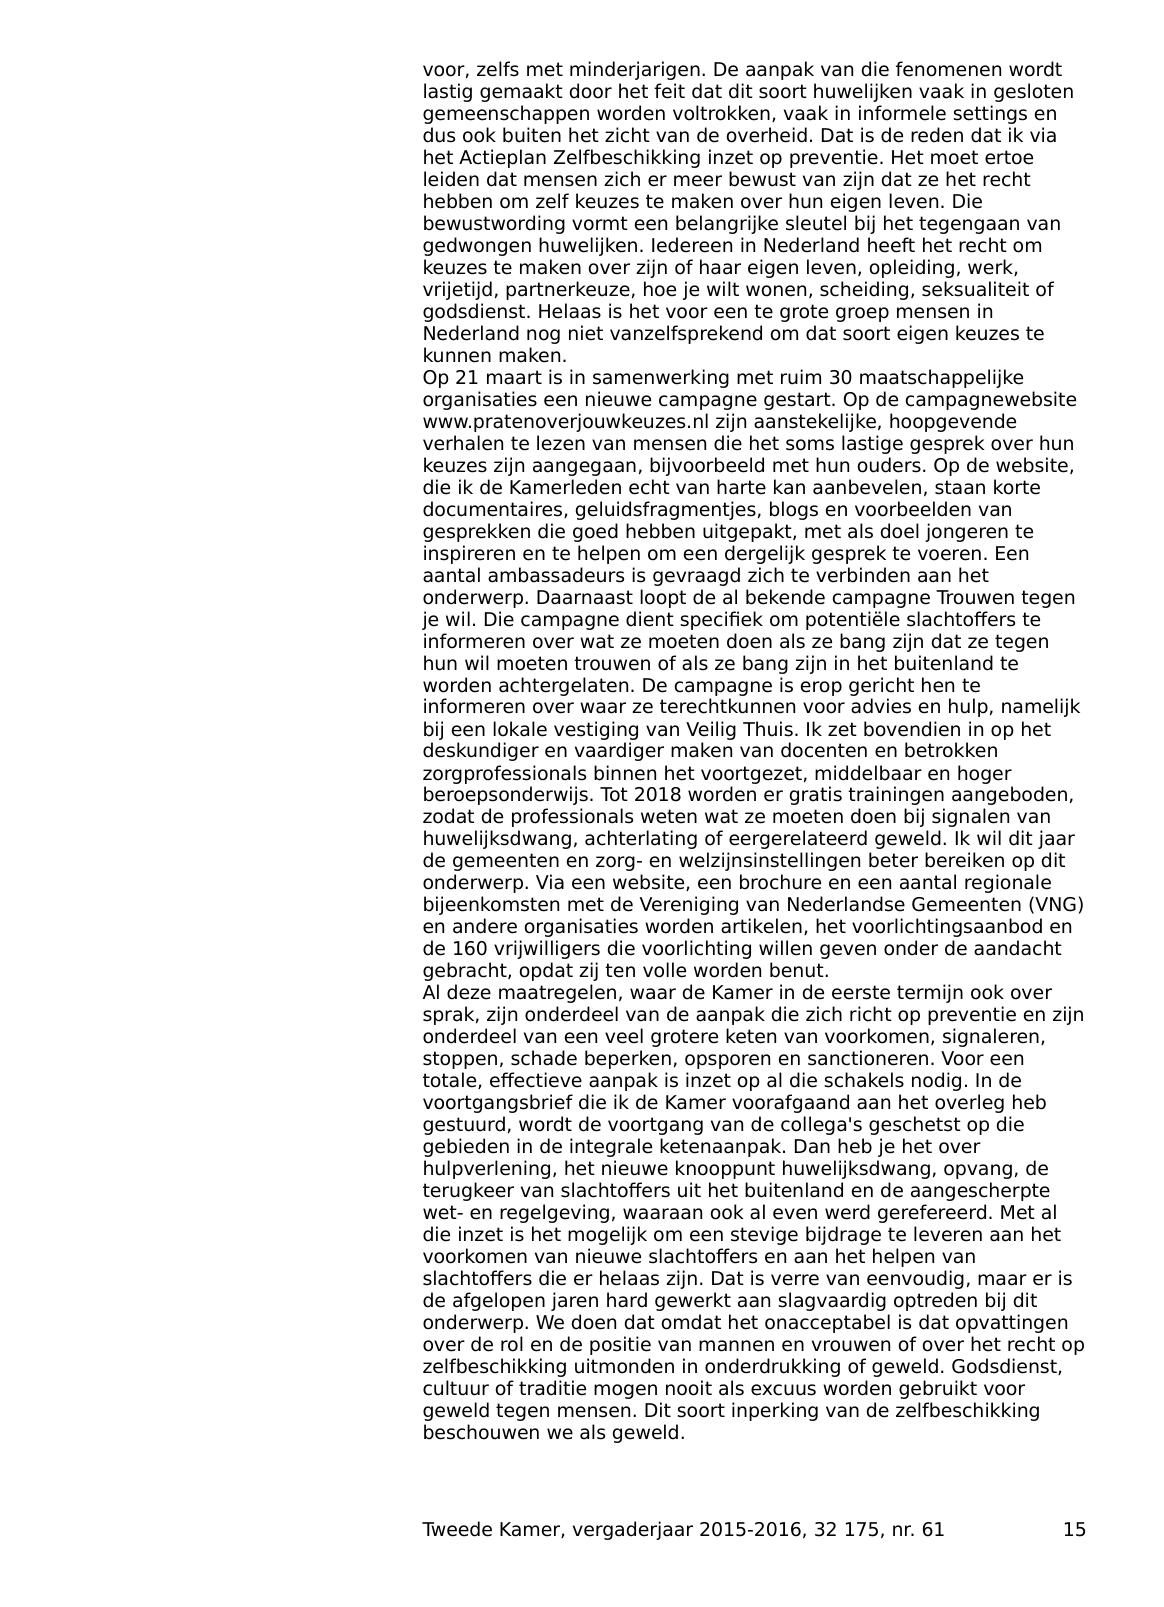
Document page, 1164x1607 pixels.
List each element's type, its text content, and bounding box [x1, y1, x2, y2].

text voor, zelfs met minderjarigen. De aanpak van die fenomenen wordt lastig gemaakt door het feit dat dit soort huwelijken vaak in gesloten gemeenschappen worden voltrokken, vaak in informele settings en dus ook buiten het zicht van de overheid. Dat is de reden dat ik via het Actieplan Zelfbeschikking inzet op preventie. Het moet ertoe leiden dat mensen zich er meer bewust van zijn dat ze het recht hebben om zelf keuzes te maken over hun eigen leven. Die bewustwording vormt een belangrijke sleutel bij het tegengaan van gedwongen huwelijken. Iedereen in Nederland heeft het recht om keuzes te maken over zijn of haar eigen leven, opleiding, werk, vrijetijd, partnerkeuze, hoe je wilt wonen, scheiding, seksualiteit of godsdienst. Helaas is het voor een te grote groep mensen in Nederland nog niet vanzelfsprekend om dat soort eigen keuzes te kunnen maken. [422, 59, 1087, 367]
text Op 21 maart is in samenwerking met ruim 30 maatschappelijke organisaties een nieuwe campagne gestart. Op de campagnewebsite www.pratenoverjouwkeuzes.nl zijn aanstekelijke, hoopgevende verhalen te lezen van mensen die het soms lastige gesprek over hun keuzes zijn aangegaan, bijvoorbeeld met hun ouders. Op de website, die ik de Kamerleden echt van harte kan aanbevelen, staan korte documentaires, geluidsfragmentjes, blogs en voorbeelden van gesprekken die goed hebben uitgepakt, met als doel jongeren te inspireren en te helpen om een dergelijk gesprek te voeren. Een aantal ambassadeurs is gevraagd zich te verbinden aan het onderwerp. Daarnaast loopt de al bekende campagne Trouwen tegen je wil. Die campagne dient specifiek om potentiële slachtoffers te informeren over wat ze moeten doen als ze bang zijn dat ze tegen hun wil moeten trouwen of als ze bang zijn in het buitenland te worden achtergelaten. De campagne is erop gericht hen te informeren over waar ze terechtkunnen voor advies en hulp, namelijk bij een lokale vestiging van Veilig Thuis. Ik zet bovendien in op het deskundiger en vaardiger maken van docenten en betrokken zorgprofessionals binnen het voortgezet, middelbaar en hoger beroepsonderwijs. Tot 2018 worden er gratis trainingen aangeboden, zodat de professionals weten wat ze moeten doen bij signalen van huwelijksdwang, achterlating of eergerelateerd geweld. Ik wil dit jaar de gemeenten en zorg- en welzijnsinstellingen beter bereiken op dit onderwerp. Via een website, een brochure en een aantal regionale bijeenkomsten met de Vereniging van Nederlandse Gemeenten (VNG) en andere organisaties worden artikelen, het voorlichtingsaanbod en de 160 vrijwilligers die voorlichting willen geven onder de aandacht gebracht, opdat zij ten volle worden benut. [422, 367, 1087, 982]
text Al deze maatregelen, waar de Kamer in de eerste termijn ook over sprak, zijn onderdeel van de aanpak die zich richt op preventie en zijn onderdeel van een veel grotere keten van voorkomen, signaleren, stoppen, schade beperken, opsporen en sanctioneren. Voor een totale, effectieve aanpak is inzet op al die schakels nodig. In de voortgangsbrief die ik de Kamer voorafgaand aan het overleg heb gestuurd, wordt de voortgang van de collega's geschetst op die gebieden in de integrale ketenaanpak. Dan heb je het over hulpverlening, het nieuwe knooppunt huwelijksdwang, opvang, de terugkeer van slachtoffers uit het buitenland en de aangescherpte wet- en regelgeving, waaraan ook al even werd gerefereerd. Met al die inzet is het mogelijk om een stevige bijdrage te leveren aan het voorkomen van nieuwe slachtoffers en aan het helpen van slachtoffers die er helaas zijn. Dat is verre van eenvoudig, maar er is de afgelopen jaren hard gewerkt aan slagvaardig optreden bij dit onderwerp. We doen dat omdat het onacceptabel is dat opvattingen over de rol en de positie van mannen en vrouwen of over het recht op zelfbeschikking uitmonden in onderdrukking of geweld. Godsdienst, cultuur of traditie mogen nooit als excuus worden gebruikt voor geweld tegen mensen. Dit soort inperking van de zelfbeschikking beschouwen we als geweld. [422, 982, 1087, 1444]
